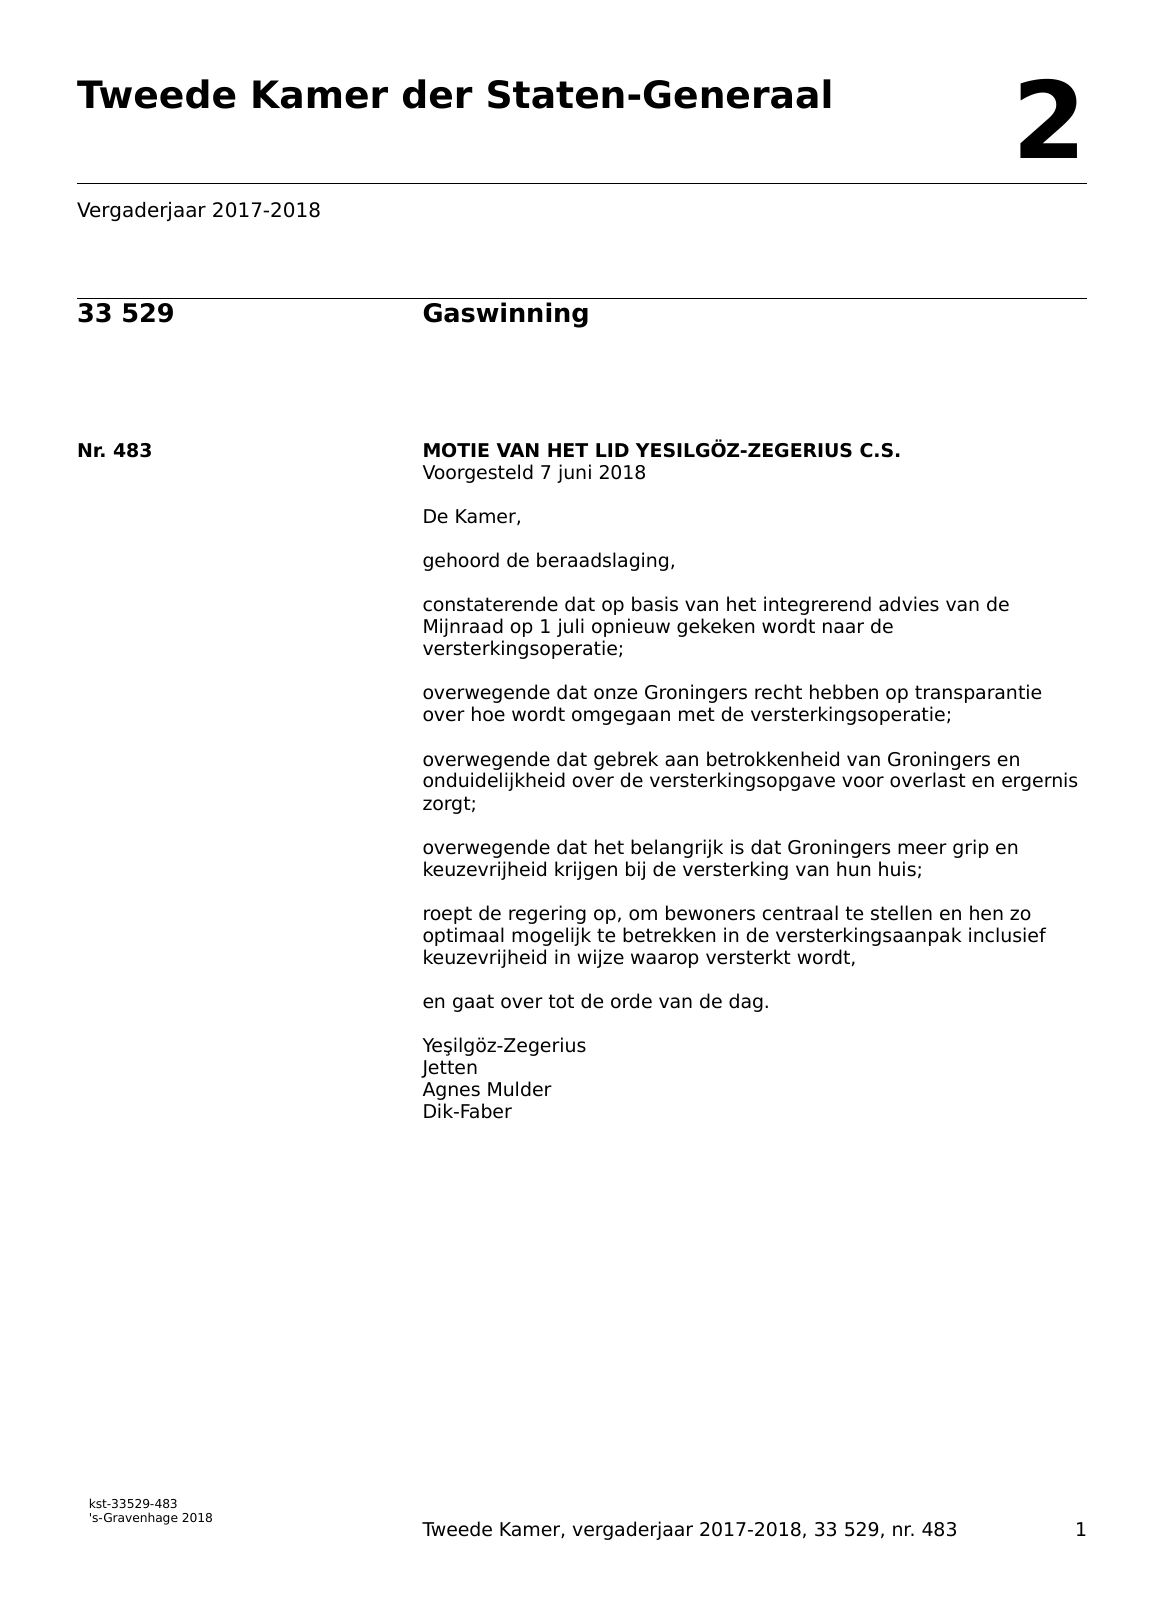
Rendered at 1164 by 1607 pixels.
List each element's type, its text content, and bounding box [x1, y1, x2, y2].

text kst-33529-483 [88, 1497, 323, 1511]
text Dik-Faber [422, 1101, 1087, 1123]
table_header Tweede Kamer der Staten-Generaal [77, 59, 886, 183]
text 's-Gravenhage 2018 [88, 1511, 323, 1525]
text Yeşilgöz-Zegerius [422, 1035, 1087, 1057]
text De Kamer, [422, 506, 1087, 528]
text gehoord de beraadslaging, [422, 550, 1087, 572]
text Jetten [422, 1057, 1087, 1079]
text Voorgesteld 7 juni 2018 [422, 462, 1087, 484]
text en gaat over tot de orde van de dag. [422, 991, 1087, 1013]
text overwegende dat gebrek aan betrokkenheid van Groningers en onduidelijkheid over de versterkingsopgave voor overlast en ergernis zorgt; [422, 748, 1087, 814]
text constaterende dat op basis van het integrerend advies van de Mijnraad op 1 juli opnieuw gekeken wordt naar de versterkingsoperatie; [422, 594, 1087, 660]
text Agnes Mulder [422, 1079, 1087, 1101]
subtitle 33 529 Gaswinning [77, 299, 1087, 329]
subtitle Nr. 483 MOTIE VAN HET LID YESILGÖZ-ZEGERIUS C.S. [77, 440, 1087, 462]
table_cell Vergaderjaar 2017-2018 [77, 184, 1087, 298]
text overwegende dat het belangrijk is dat Groningers meer grip en keuzevrijheid krijgen bij de versterking van hun huis; [422, 837, 1087, 881]
text roept de regering op, om bewoners centraal te stellen en hen zo optimaal mogelijk te betrekken in de versterkingsaanpak inclusief keuzevrijheid in wijze waarop versterkt wordt, [422, 903, 1087, 969]
table_header 2 [886, 59, 1087, 183]
text overwegende dat onze Groningers recht hebben op transparantie over hoe wordt omgegaan met de versterkingsoperatie; [422, 682, 1087, 726]
